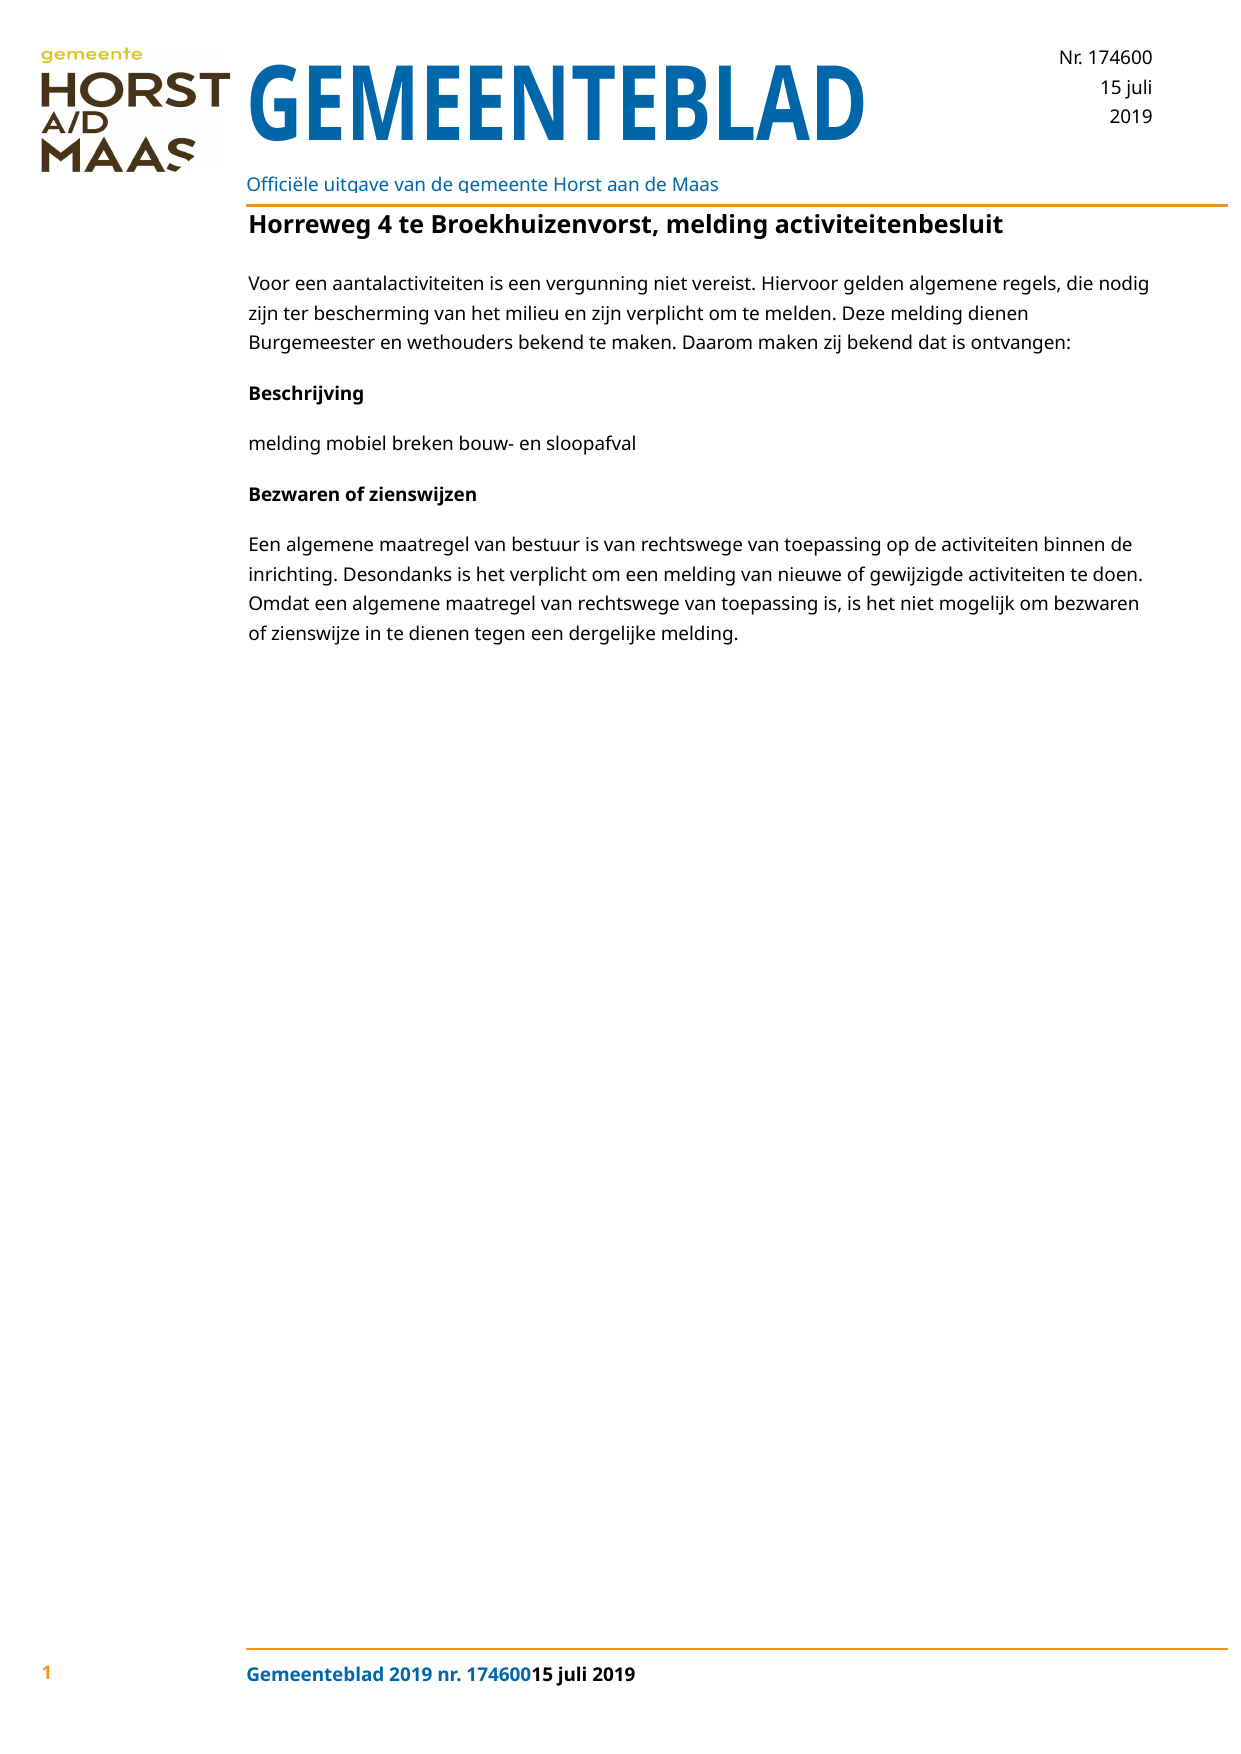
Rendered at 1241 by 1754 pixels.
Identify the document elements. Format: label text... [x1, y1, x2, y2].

text melding mobiel breken bouw- en sloopafval [248, 430, 1152, 456]
text Beschrijving [248, 380, 1152, 406]
text Voor een aantalactiviteiten is een vergunning niet vereist. Hiervoor gelden algemene regels, die nodig zijn ter bescherming van het milieu en zijn verplicht om te melden. Deze melding dienen Burgemeester en wethouders bekend te maken. Daarom maken zij bekend dat is ontvangen: [248, 270, 1152, 355]
text Bezwaren of zienswijzen [248, 481, 1152, 506]
picture [41, 47, 231, 172]
text Horreweg 4 te Broekhuizenvorst, melding activiteitenbesluit [248, 207, 1152, 241]
text Een algemene maatregel van bestuur is van rechtswege van toepassing op de activiteiten binnen de inrichting. Desondanks is het verplicht om een melding van nieuwe of gewijzigde activiteiten te doen. Omdat een algemene maatregel van rechtswege van toepassing is, is het niet mogelijk om bezwaren of zienswijze in te dienen tegen een dergelijke melding. [248, 531, 1152, 646]
